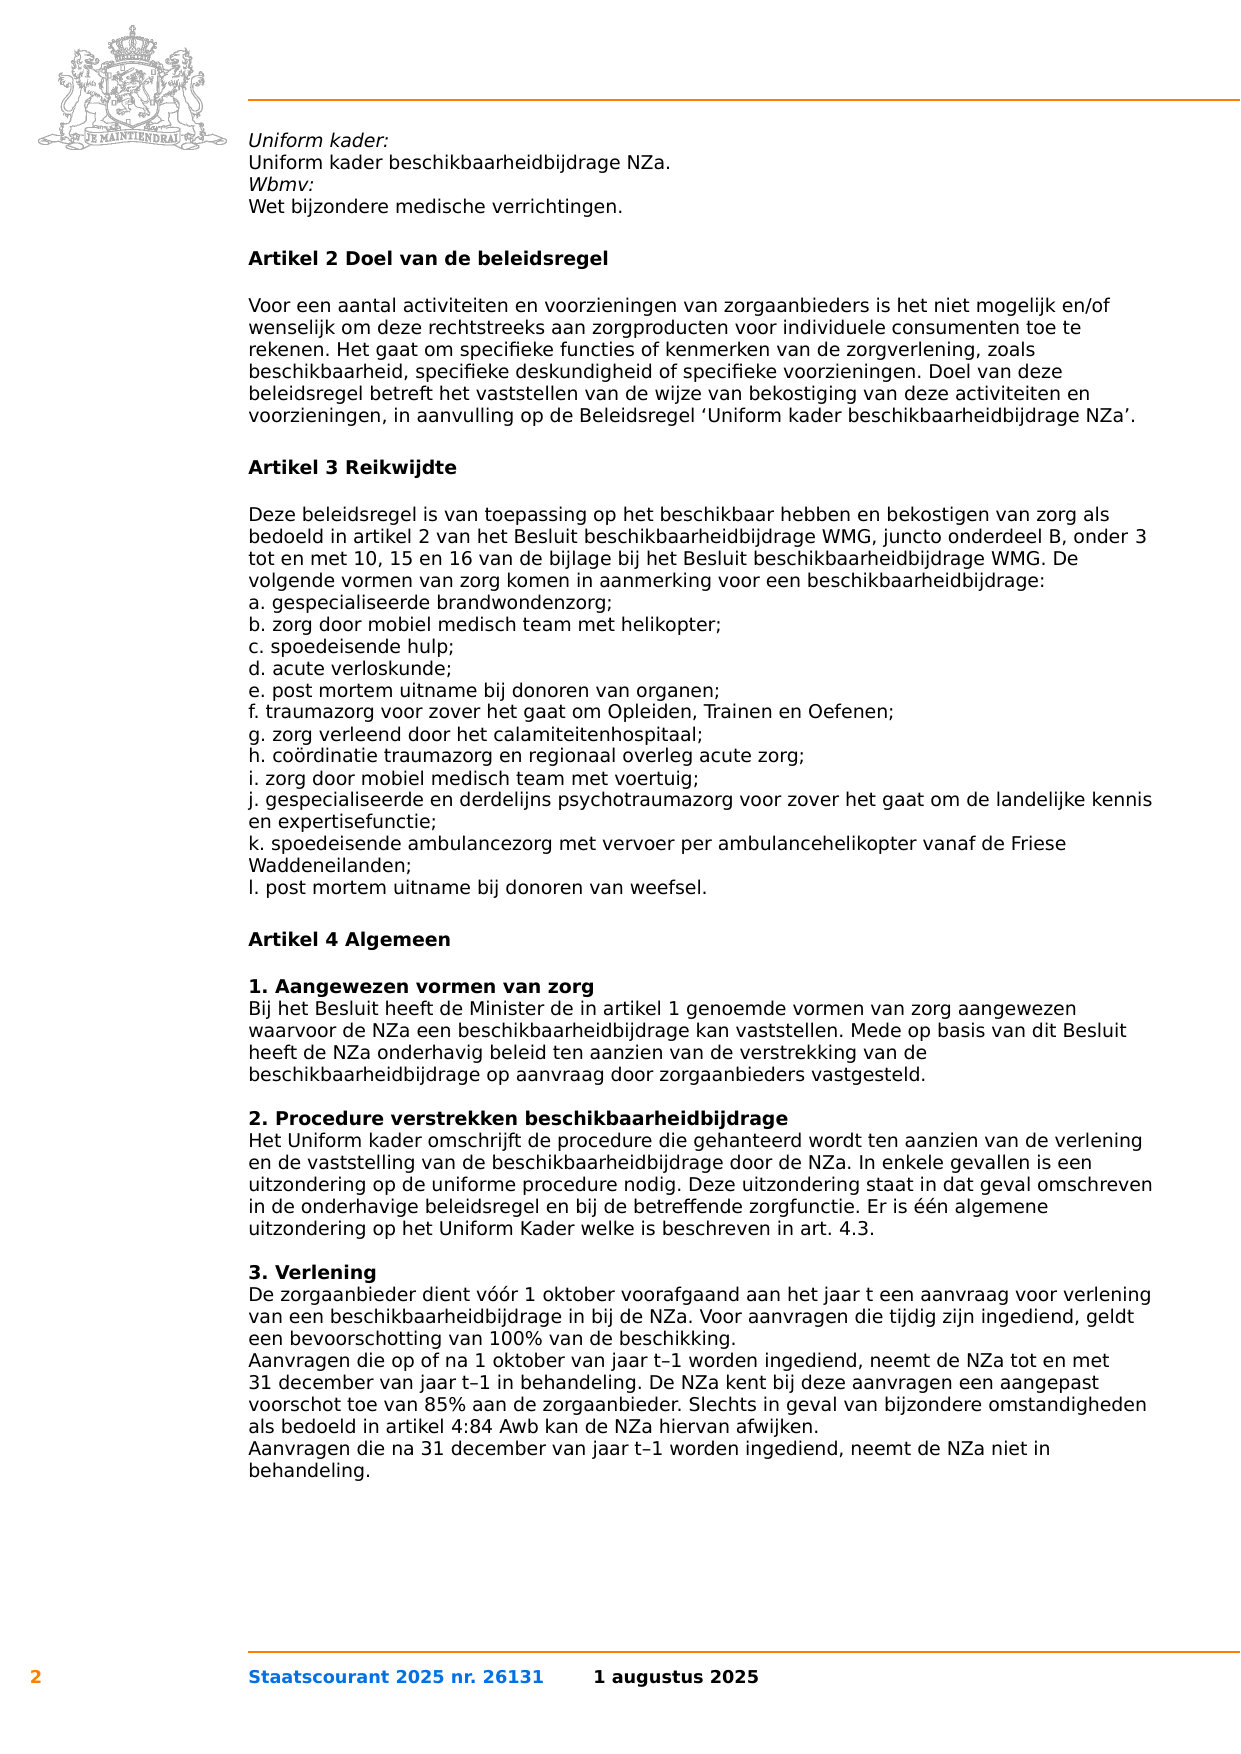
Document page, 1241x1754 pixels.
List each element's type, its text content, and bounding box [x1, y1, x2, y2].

text Wet bijzondere medische verrichtingen. [248, 196, 1163, 218]
subtitle 1. Aangewezen vormen van zorg [248, 976, 1163, 998]
text b. zorg door mobiel medisch team met helikopter; [248, 613, 1163, 636]
text d. acute verloskunde; [248, 657, 1163, 679]
subtitle Artikel 4 Algemeen [248, 929, 1163, 951]
text k. spoedeisende ambulancezorg met vervoer per ambulancehelikopter vanaf de Friese Waddeneilanden; [248, 833, 1163, 877]
text Uniform kader beschikbaarheidbijdrage NZa. [248, 152, 1163, 174]
text Aanvragen die na 31 december van jaar t–1 worden ingediend, neemt de NZa niet in behandeling. [248, 1438, 1163, 1482]
picture [38, 25, 227, 150]
text Aanvragen die op of na 1 oktober van jaar t–1 worden ingediend, neemt de NZa tot en met 31 december van jaar t–1 in behandeling. De NZa kent bij deze aanvragen een aangepast voorschot toe van 85% aan de zorgaanbieder. Slechts in geval van bijzondere omstandigheden als bedoeld in artikel 4:84 Awb kan de NZa hiervan afwijken. [248, 1350, 1163, 1438]
text Het Uniform kader omschrijft de procedure die gehanteerd wordt ten aanzien van de verlening en de vaststelling van de beschikbaarheidbijdrage door de NZa. In enkele gevallen is een uitzondering op de uniforme procedure nodig. Deze uitzondering staat in dat geval omschreven in de onderhavige beleidsregel en bij de betreffende zorgfunctie. Er is één algemene uitzondering op het Uniform Kader welke is beschreven in art. 4.3. [248, 1130, 1163, 1240]
subtitle Artikel 2 Doel van de beleidsregel [248, 248, 1163, 270]
text l. post mortem uitname bij donoren van weefsel. [248, 877, 1163, 899]
text Bij het Besluit heeft de Minister de in artikel 1 genoemde vormen van zorg aangewezen waarvoor de NZa een beschikbaarheidbijdrage kan vaststellen. Mede op basis van dit Besluit heeft de NZa onderhavig beleid ten aanzien van de verstrekking van de beschikbaarheidbijdrage op aanvraag door zorgaanbieders vastgesteld. [248, 998, 1163, 1086]
text f. traumazorg voor zover het gaat om Opleiden, Trainen en Oefenen; [248, 701, 1163, 723]
text c. spoedeisende hulp; [248, 636, 1163, 657]
text Voor een aantal activiteiten en voorzieningen van zorgaanbieders is het niet mogelijk en/of wenselijk om deze rechtstreeks aan zorgproducten voor individuele consumenten toe te rekenen. Het gaat om specifieke functies of kenmerken van de zorgverlening, zoals beschikbaarheid, specifieke deskundigheid of specifieke voorzieningen. Doel van deze beleidsregel betreft het vaststellen van de wijze van bekostiging van deze activiteiten en voorzieningen, in aanvulling op de Beleidsregel ‘Uniform kader beschikbaarheidbijdrage NZa’. [248, 295, 1163, 427]
text Deze beleidsregel is van toepassing op het beschikbaar hebben en bekostigen van zorg als bedoeld in artikel 2 van het Besluit beschikbaarheidbijdrage WMG, juncto onderdeel B, onder 3 tot en met 10, 15 en 16 van de bijlage bij het Besluit beschikbaarheidbijdrage WMG. De volgende vormen van zorg komen in aanmerking voor een beschikbaarheidbijdrage: [248, 504, 1163, 592]
subtitle 2. Procedure verstrekken beschikbaarheidbijdrage [248, 1108, 1163, 1130]
text i. zorg door mobiel medisch team met voertuig; [248, 767, 1163, 789]
text a. gespecialiseerde brandwondenzorg; [248, 592, 1163, 613]
text Uniform kader: [248, 130, 1163, 152]
subtitle Artikel 3 Reikwijdte [248, 457, 1163, 479]
subtitle 3. Verlening [248, 1262, 1163, 1284]
text g. zorg verleend door het calamiteitenhospitaal; [248, 723, 1163, 745]
text De zorgaanbieder dient vóór 1 oktober voorafgaand aan het jaar t een aanvraag voor verlening van een beschikbaarheidbijdrage in bij de NZa. Voor aanvragen die tijdig zijn ingediend, geldt een bevoorschotting van 100% van de beschikking. [248, 1284, 1163, 1350]
text h. coördinatie traumazorg en regionaal overleg acute zorg; [248, 745, 1163, 767]
text Wbmv: [248, 174, 1163, 196]
text j. gespecialiseerde en derdelijns psychotraumazorg voor zover het gaat om de landelijke kennis en expertisefunctie; [248, 789, 1163, 833]
text e. post mortem uitname bij donoren van organen; [248, 679, 1163, 701]
